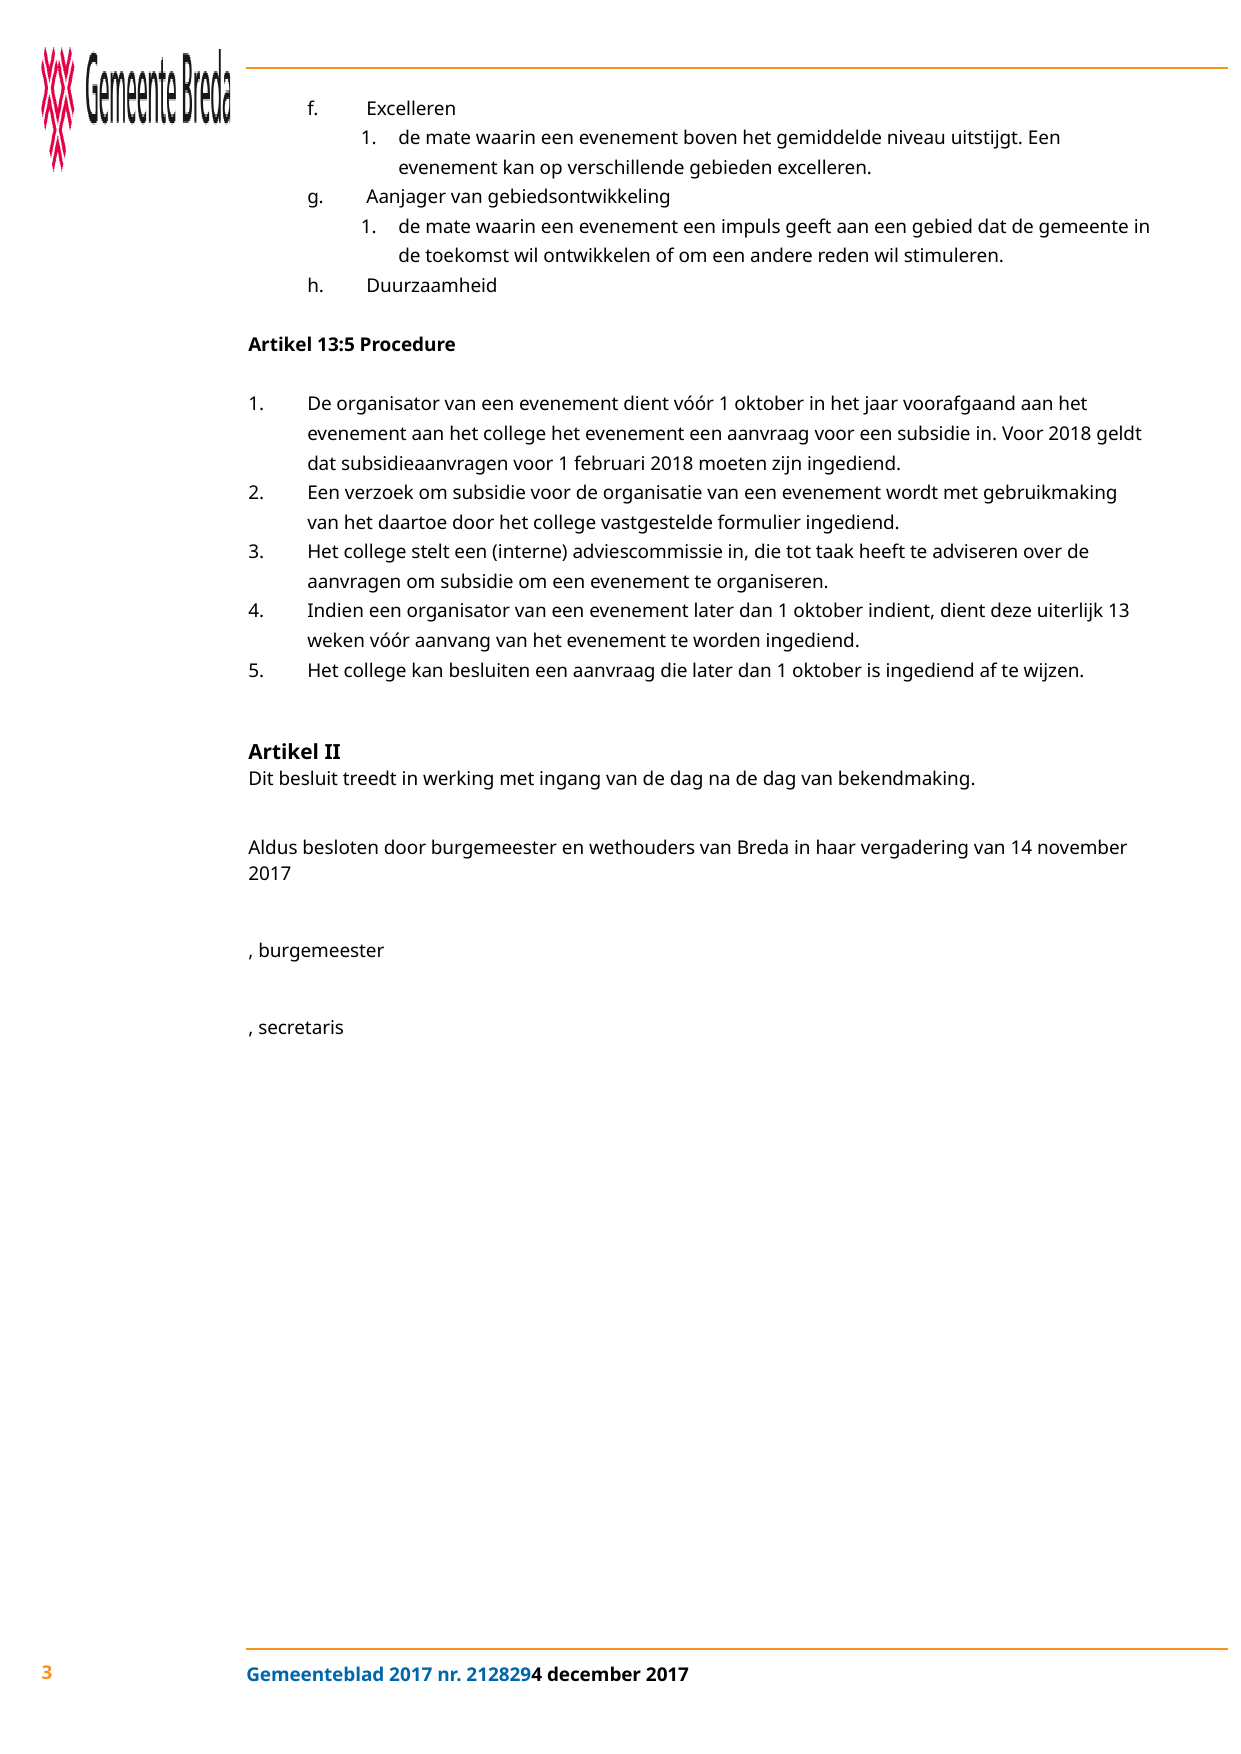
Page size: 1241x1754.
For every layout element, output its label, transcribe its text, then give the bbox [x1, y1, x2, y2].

text Artikel II [248, 737, 1152, 765]
list Aanjager van gebiedsontwikkeling [307, 183, 1152, 209]
list Excelleren [307, 95, 1152, 121]
list Het college stelt een (interne) adviescommissie in, die tot taak heeft te adviseren over de aanvragen om subsidie om een evenement te organiseren. [248, 538, 1152, 594]
list Het college kan besluiten een aanvraag die later dan 1 oktober is ingediend af te wijzen. [248, 657, 1152, 683]
text Aldus besloten door burgemeester en wethouders van Breda in haar vergadering van 14 november 2017 [248, 834, 1152, 886]
list de mate waarin een evenement boven het gemiddelde niveau uitstijgt. Een evenement kan op verschillende gebieden excelleren. [361, 124, 1152, 180]
text Dit besluit treedt in werking met ingang van de dag na de dag van bekendmaking. [248, 765, 1152, 791]
list Indien een organisator van een evenement later dan 1 oktober indient, dient deze uiterlijk 13 weken vóór aanvang van het evenement te worden ingediend. [248, 598, 1152, 653]
text , burgemeester [248, 937, 1152, 963]
list de mate waarin een evenement een impuls geeft aan een gebied dat de gemeente in de toekomst wil ontwikkelen of om een andere reden wil stimuleren. [361, 213, 1152, 268]
text , secretaris [248, 1014, 1152, 1040]
text Artikel 13:5 Procedure [248, 331, 1152, 357]
list Duurzaamheid [307, 272, 1152, 298]
picture [41, 47, 231, 172]
list De organisator van een evenement dient vóór 1 oktober in het jaar voorafgaand aan het evenement aan het college het evenement een aanvraag voor een subsidie in. Voor 2018 geldt dat subsidieaanvragen voor 1 februari 2018 moeten zijn ingediend. [248, 391, 1152, 476]
list Een verzoek om subsidie voor de organisatie van een evenement wordt met gebruikmaking van het daartoe door het college vastgestelde formulier ingediend. [248, 479, 1152, 535]
